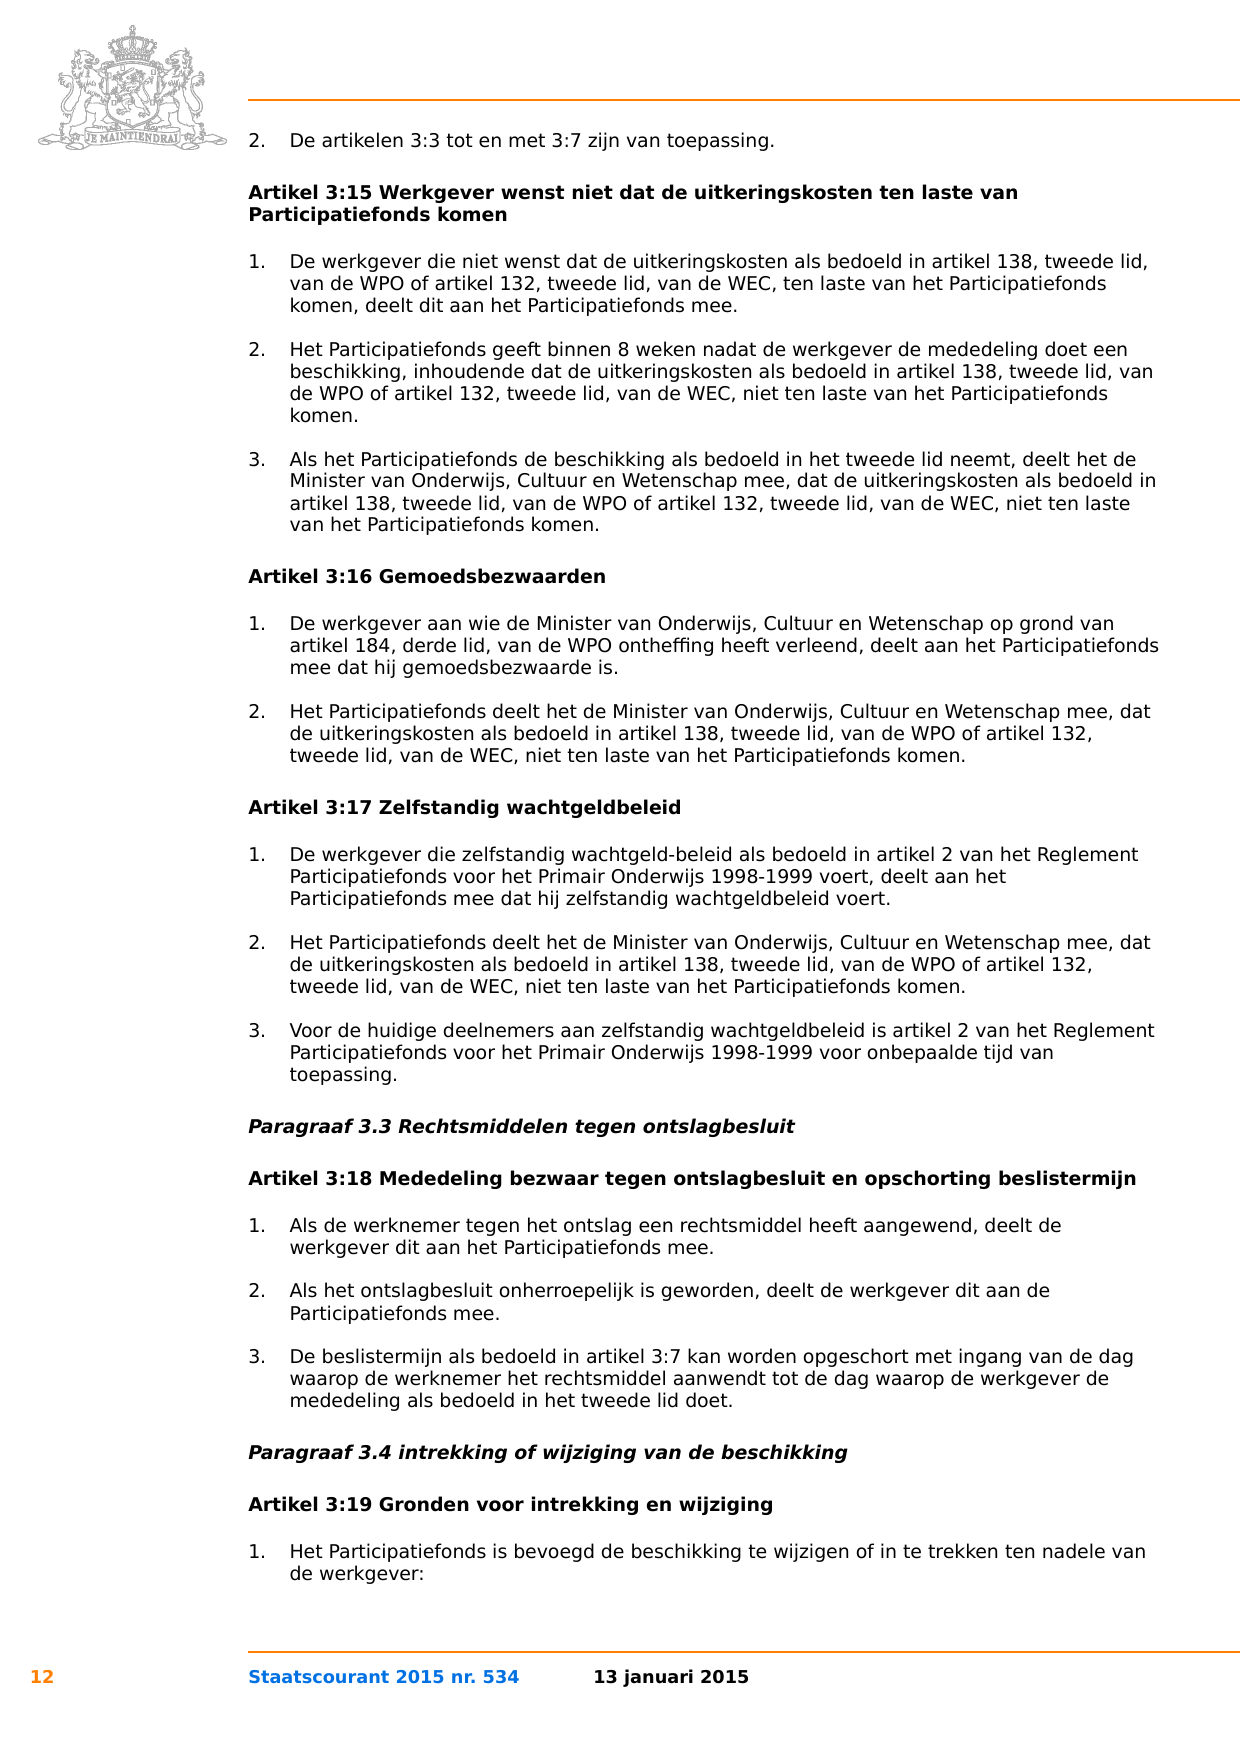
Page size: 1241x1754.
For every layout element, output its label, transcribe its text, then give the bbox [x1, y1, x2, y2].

text 3. Voor de huidige deelnemers aan zelfstandig wachtgeldbeleid is artikel 2 van het Reglement Participatiefonds voor het Primair Onderwijs 1998-1999 voor onbepaalde tijd van toepassing. [248, 1020, 1163, 1086]
picture [38, 25, 227, 150]
subtitle Artikel 3:17 Zelfstandig wachtgeldbeleid [248, 797, 1163, 819]
text 1. De werkgever die zelfstandig wachtgeld-beleid als bedoeld in artikel 2 van het Reglement Participatiefonds voor het Primair Onderwijs 1998-1999 voert, deelt aan het Participatiefonds mee dat hij zelfstandig wachtgeldbeleid voert. [248, 844, 1163, 910]
text 2. Als het ontslagbesluit onherroepelijk is geworden, deelt de werkgever dit aan de Participatiefonds mee. [248, 1280, 1163, 1324]
text 1. Het Participatiefonds is bevoegd de beschikking te wijzigen of in te trekken ten nadele van de werkgever: [248, 1541, 1163, 1585]
subtitle Paragraaf 3.4 intrekking of wijziging van de beschikking [248, 1442, 1163, 1464]
text 1. De werkgever die niet wenst dat de uitkeringskosten als bedoeld in artikel 138, tweede lid, van de WPO of artikel 132, tweede lid, van de WEC, ten laste van het Participatiefonds komen, deelt dit aan het Participatiefonds mee. [248, 251, 1163, 317]
text 1. Als de werknemer tegen het ontslag een rechtsmiddel heeft aangewend, deelt de werkgever dit aan het Participatiefonds mee. [248, 1214, 1163, 1258]
subtitle Artikel 3:18 Mededeling bezwaar tegen ontslagbesluit en opschorting beslistermijn [248, 1168, 1163, 1189]
subtitle Artikel 3:15 Werkgever wenst niet dat de uitkeringskosten ten laste van Participatiefonds komen [248, 182, 1163, 226]
text 2. Het Participatiefonds deelt het de Minister van Onderwijs, Cultuur en Wetenschap mee, dat de uitkeringskosten als bedoeld in artikel 138, tweede lid, van de WPO of artikel 132, tweede lid, van de WEC, niet ten laste van het Participatiefonds komen. [248, 701, 1163, 767]
text 3. Als het Participatiefonds de beschikking als bedoeld in het tweede lid neemt, deelt het de Minister van Onderwijs, Cultuur en Wetenschap mee, dat de uitkeringskosten als bedoeld in artikel 138, tweede lid, van de WPO of artikel 132, tweede lid, van de WEC, niet ten laste van het Participatiefonds komen. [248, 448, 1163, 536]
subtitle Artikel 3:16 Gemoedsbezwaarden [248, 566, 1163, 588]
subtitle Paragraaf 3.3 Rechtsmiddelen tegen ontslagbesluit [248, 1116, 1163, 1138]
text 1. De werkgever aan wie de Minister van Onderwijs, Cultuur en Wetenschap op grond van artikel 184, derde lid, van de WPO ontheffing heeft verleend, deelt aan het Participatiefonds mee dat hij gemoedsbezwaarde is. [248, 613, 1163, 679]
text 3. De beslistermijn als bedoeld in artikel 3:7 kan worden opgeschort met ingang van de dag waarop de werknemer het rechtsmiddel aanwendt tot de dag waarop de werkgever de mededeling als bedoeld in het tweede lid doet. [248, 1346, 1163, 1412]
subtitle Artikel 3:19 Gronden voor intrekking en wijziging [248, 1494, 1163, 1516]
text 2. Het Participatiefonds deelt het de Minister van Onderwijs, Cultuur en Wetenschap mee, dat de uitkeringskosten als bedoeld in artikel 138, tweede lid, van de WPO of artikel 132, tweede lid, van de WEC, niet ten laste van het Participatiefonds komen. [248, 932, 1163, 998]
text 2. Het Participatiefonds geeft binnen 8 weken nadat de werkgever de mededeling doet een beschikking, inhoudende dat de uitkeringskosten als bedoeld in artikel 138, tweede lid, van de WPO of artikel 132, tweede lid, van de WEC, niet ten laste van het Participatiefonds komen. [248, 339, 1163, 427]
text 2. De artikelen 3:3 tot en met 3:7 zijn van toepassing. [248, 130, 1163, 152]
